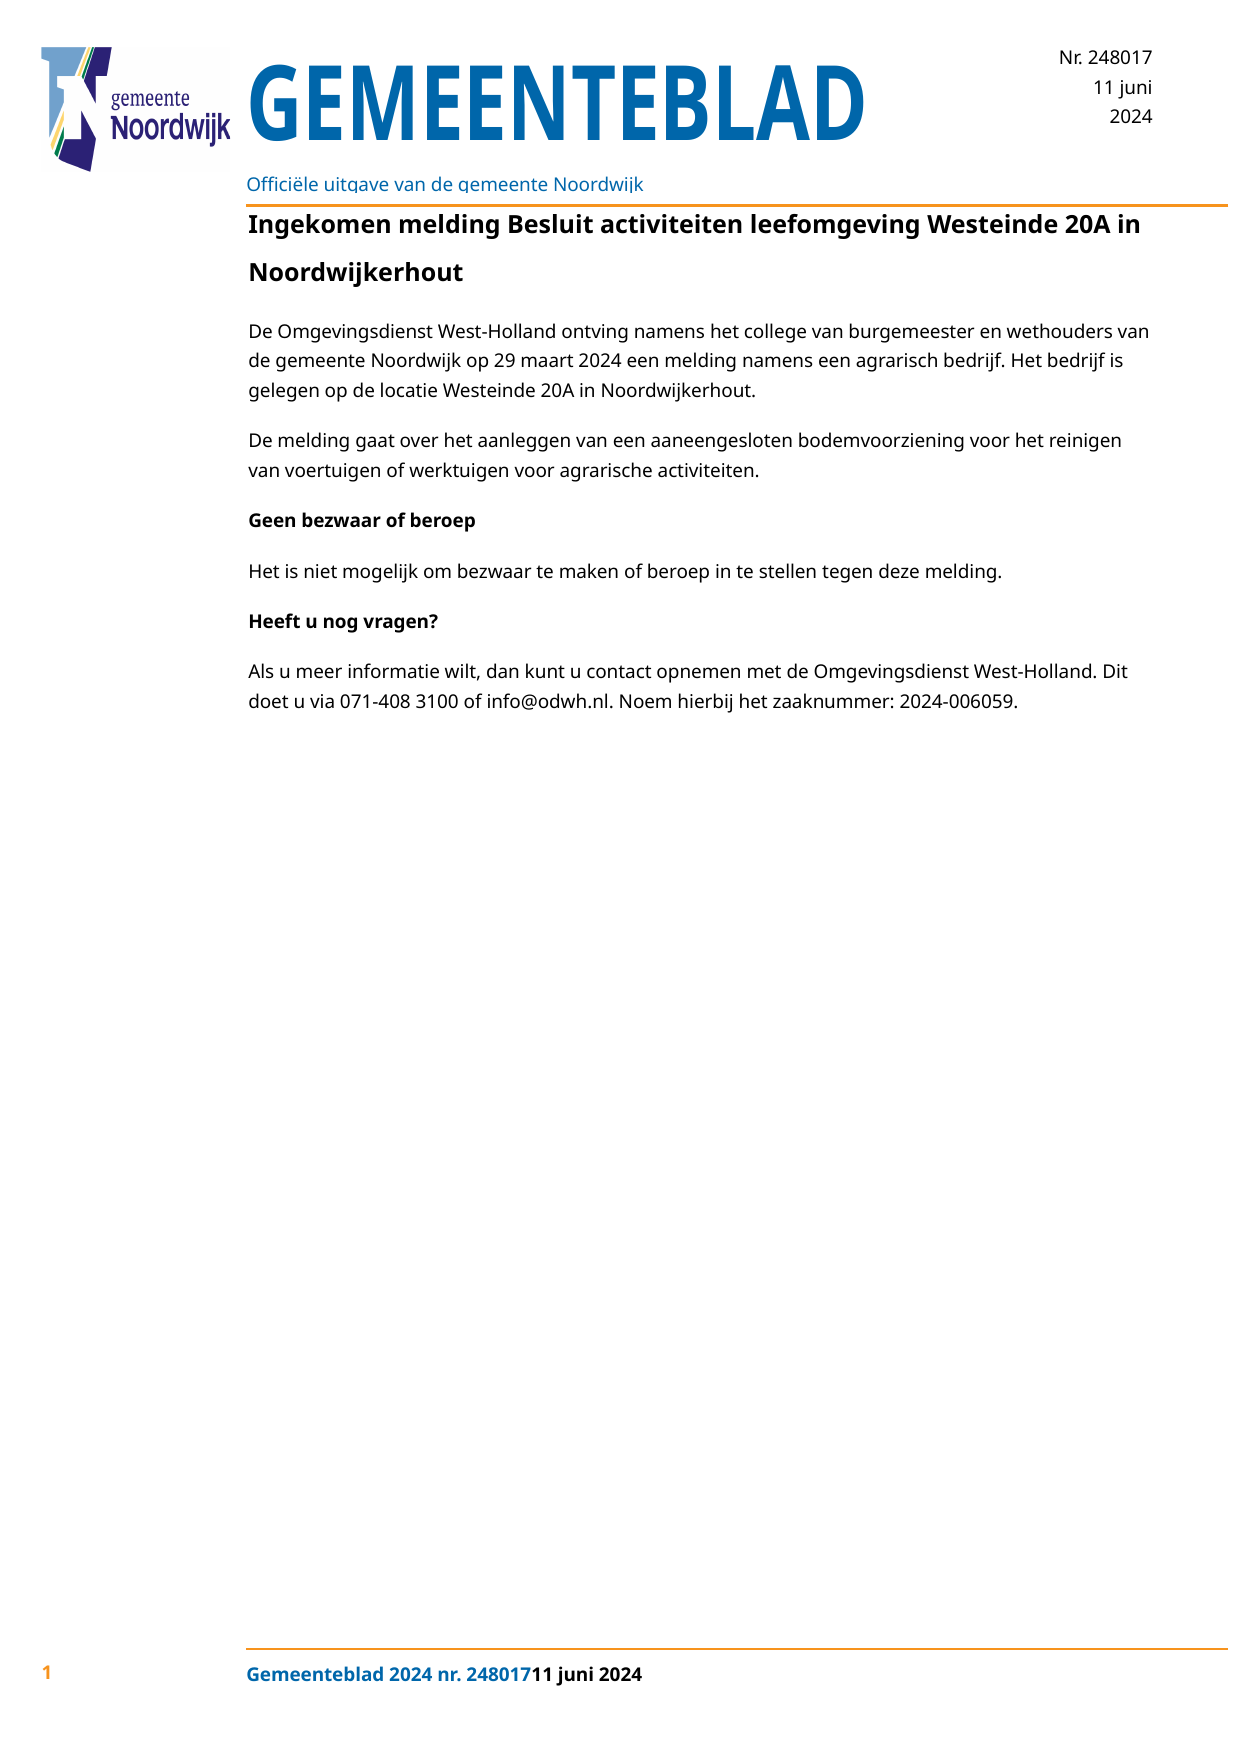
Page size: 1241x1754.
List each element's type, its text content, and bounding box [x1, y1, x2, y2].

text Geen bezwaar of beroep [248, 507, 1152, 533]
text De Omgevingsdienst West-Holland ontving namens het college van burgemeester en wethouders van de gemeente Noordwijk op 29 maart 2024 een melding namens een agrarisch bedrijf. Het bedrijf is gelegen op de locatie Westeinde 20A in Noordwijkerhout. [248, 318, 1152, 403]
text Als u meer informatie wilt, dan kunt u contact opnemen met de Omgevingsdienst West-Holland. Dit doet u via 071-408 3100 of info@odwh.nl. Noem hierbij het zaaknummer: 2024-006059. [248, 659, 1152, 714]
text De melding gaat over het aanleggen van een aaneengesloten bodemvoorziening voor het reinigen van voertuigen of werktuigen voor agrarische activiteiten. [248, 427, 1152, 483]
text Heeft u nog vragen? [248, 608, 1152, 634]
text Ingekomen melding Besluit activiteiten leefomgeving Westeinde 20A in Noordwijkerhout [248, 207, 1152, 288]
picture [41, 47, 231, 172]
text Het is niet mogelijk om bezwaar te maken of beroep in te stellen tegen deze melding. [248, 558, 1152, 584]
